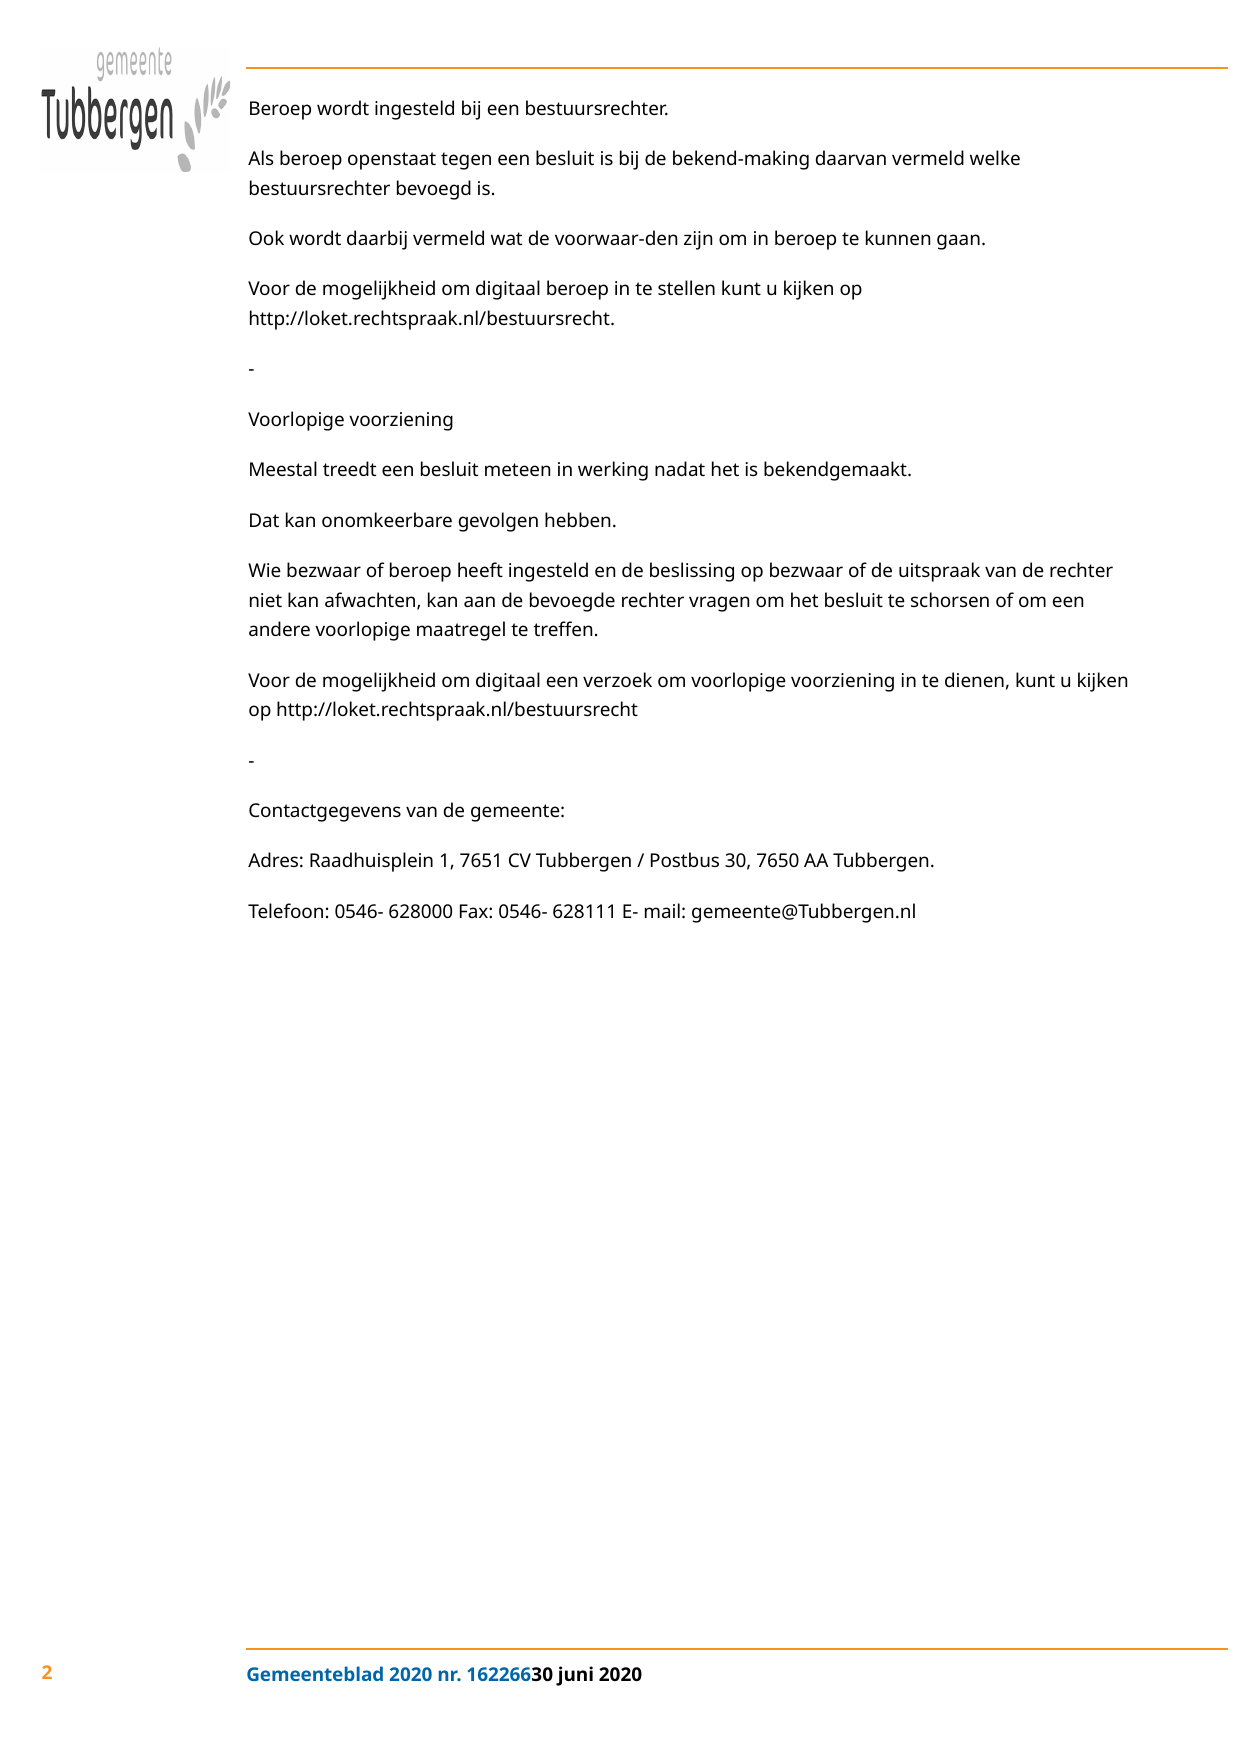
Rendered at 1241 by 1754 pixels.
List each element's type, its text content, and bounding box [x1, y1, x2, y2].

text Dat kan onomkeerbare gevolgen hebben. [248, 507, 1152, 533]
text Voorlopige voorziening [248, 406, 1152, 432]
text Telefoon: 0546- 628000 Fax: 0546- 628111 E- mail: gemeente@Tubbergen.nl [248, 898, 1152, 924]
text Voor de mogelijkheid om digitaal beroep in te stellen kunt u kijken op http://loket.rechtspraak.nl/bestuursrecht. [248, 276, 1152, 331]
text - [248, 747, 1152, 773]
text Contactgegevens van de gemeente: [248, 797, 1152, 823]
text Ook wordt daarbij vermeld wat de voorwaar-den zijn om in beroep te kunnen gaan. [248, 225, 1152, 251]
text Wie bezwaar of beroep heeft ingesteld en de beslissing op bezwaar of de uitspraak van de rechter niet kan afwachten, kan aan de bevoegde rechter vragen om het besluit te schorsen of om een andere voorlopige maatregel te treffen. [248, 557, 1152, 642]
picture [41, 47, 231, 172]
text Als beroep openstaat tegen een besluit is bij de bekend-making daarvan vermeld welke bestuursrechter bevoegd is. [248, 145, 1152, 201]
text - [248, 356, 1152, 381]
text Voor de mogelijkheid om digitaal een verzoek om voorlopige voorziening in te dienen, kunt u kijken op http://loket.rechtspraak.nl/bestuursrecht [248, 667, 1152, 722]
text Adres: Raadhuisplein 1, 7651 CV Tubbergen / Postbus 30, 7650 AA Tubbergen. [248, 848, 1152, 873]
text Beroep wordt ingesteld bij een bestuursrechter. [248, 95, 1152, 121]
text Meestal treedt een besluit meteen in werking nadat het is bekendgemaakt. [248, 456, 1152, 482]
